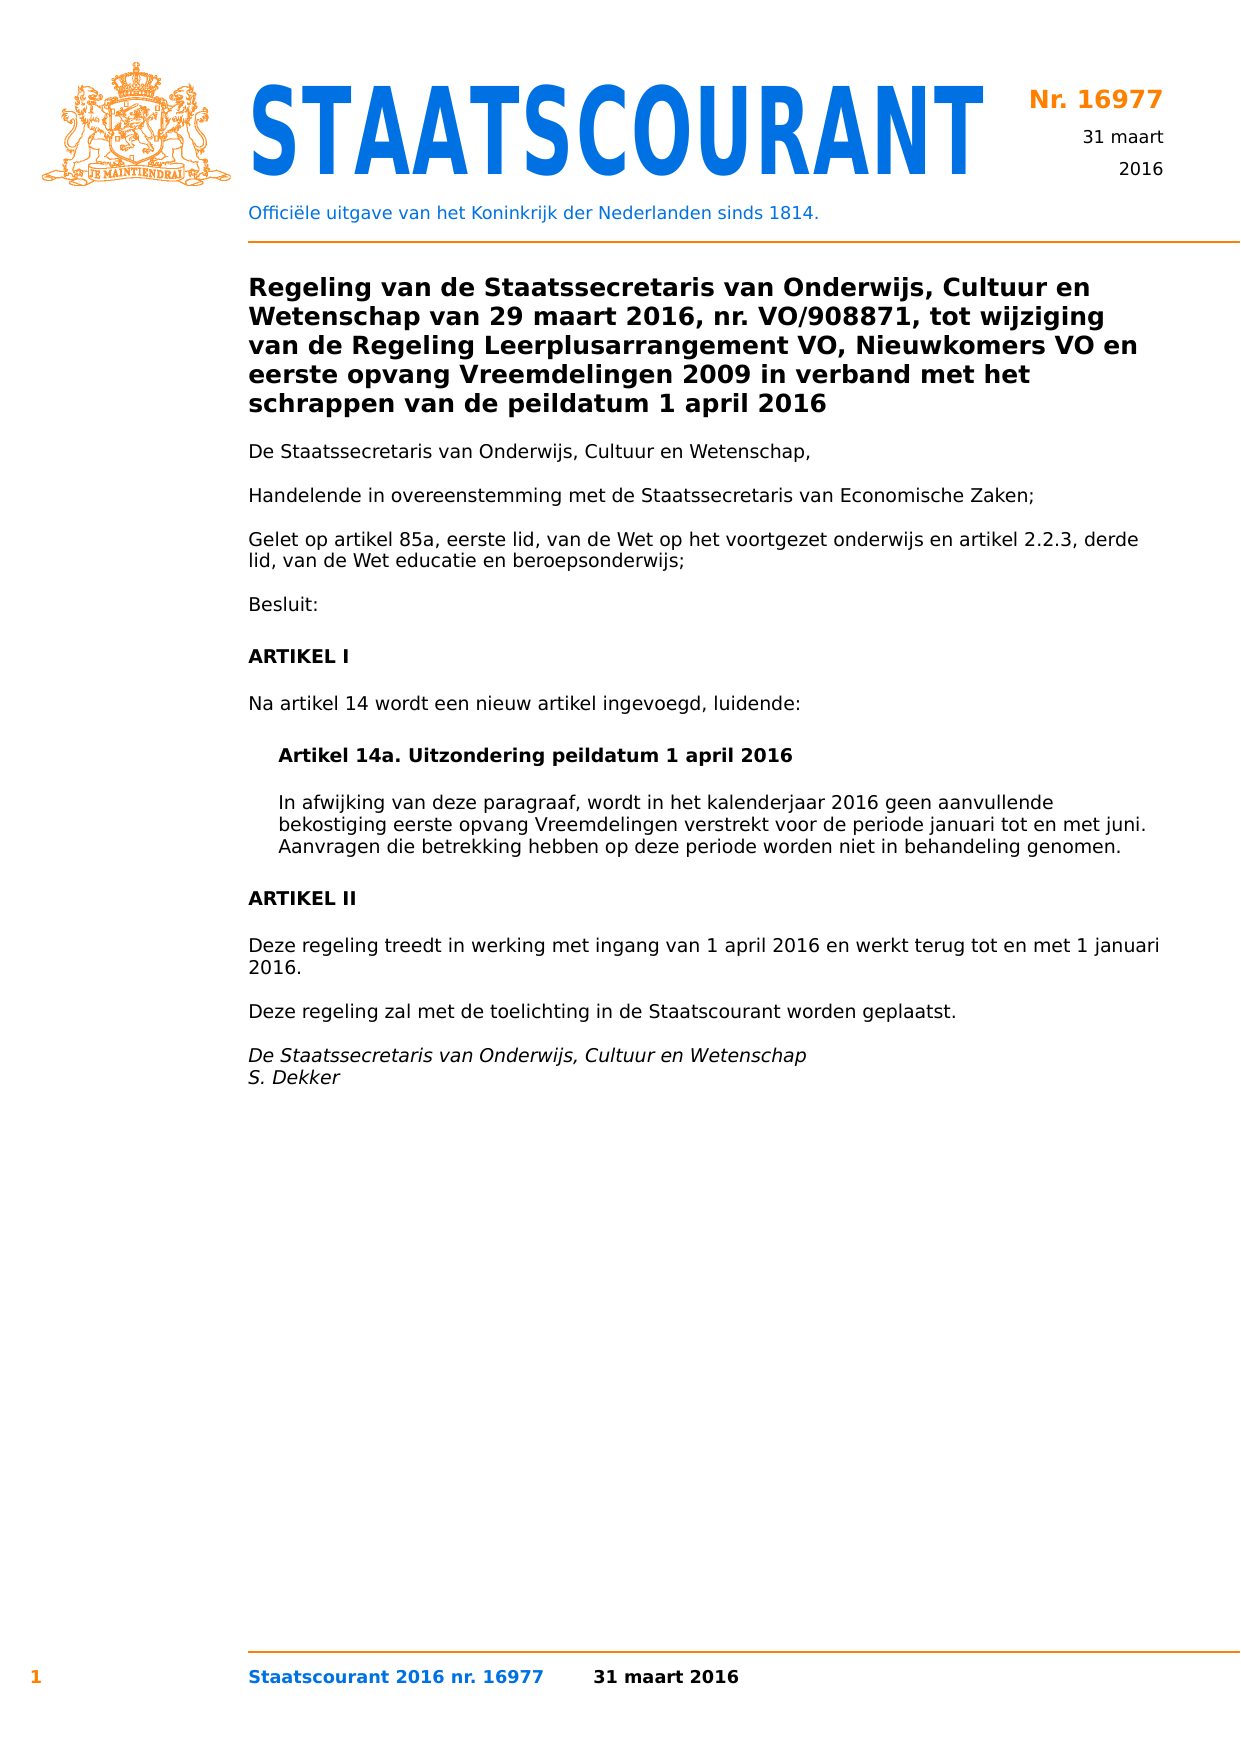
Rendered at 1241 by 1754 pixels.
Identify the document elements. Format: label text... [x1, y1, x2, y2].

subtitle ARTIKEL I [248, 646, 1163, 668]
text Handelende in overeenstemming met de Staatssecretaris van Economische Zaken; [248, 484, 1163, 507]
table_cell 31 maart [998, 121, 1240, 153]
subtitle Regeling van de Staatssecretaris van Onderwijs, Cultuur en Wetenschap van 29 maart 2016, nr. VO/908871, tot wijziging van de Regeling Leerplusarrangement VO, Nieuwkomers VO en eerste opvang Vreemdelingen 2009 in verband met het schrappen van de peildatum 1 april 2016 [248, 273, 1163, 419]
picture [41, 62, 231, 186]
table_cell 2016 [998, 153, 1240, 203]
table_cell Officiële uitgave van het Koninkrijk der Nederlanden sinds 1814. [248, 203, 1240, 241]
subtitle ARTIKEL II [248, 888, 1163, 910]
text Deze regeling zal met de toelichting in de Staatscourant worden geplaatst. [248, 1001, 1163, 1023]
text Gelet op artikel 85a, eerste lid, van de Wet op het voortgezet onderwijs en artikel 2.2.3, derde lid, van de Wet educatie en beroepsonderwijs; [248, 528, 1163, 572]
table_header [25, 62, 248, 241]
text De Staatssecretaris van Onderwijs, Cultuur en Wetenschap S. Dekker [248, 1045, 1163, 1089]
text Besluit: [248, 594, 1163, 616]
text Na artikel 14 wordt een nieuw artikel ingevoegd, luidende: [248, 693, 1163, 715]
text In afwijking van deze paragraaf, wordt in het kalenderjaar 2016 geen aanvullende bekostiging eerste opvang Vreemdelingen verstrekt voor de periode januari tot en met juni. Aanvragen die betrekking hebben op deze periode worden niet in behandeling genomen. [278, 792, 1163, 858]
text Deze regeling treedt in werking met ingang van 1 april 2016 en werkt terug tot en met 1 januari 2016. [248, 935, 1163, 979]
subtitle Artikel 14a. Uitzondering peildatum 1 april 2016 [278, 745, 1163, 767]
table_header Nr. 16977 [998, 62, 1240, 121]
table_header STAATSCOURANT [248, 62, 998, 203]
text De Staatssecretaris van Onderwijs, Cultuur en Wetenschap, [248, 441, 1163, 463]
